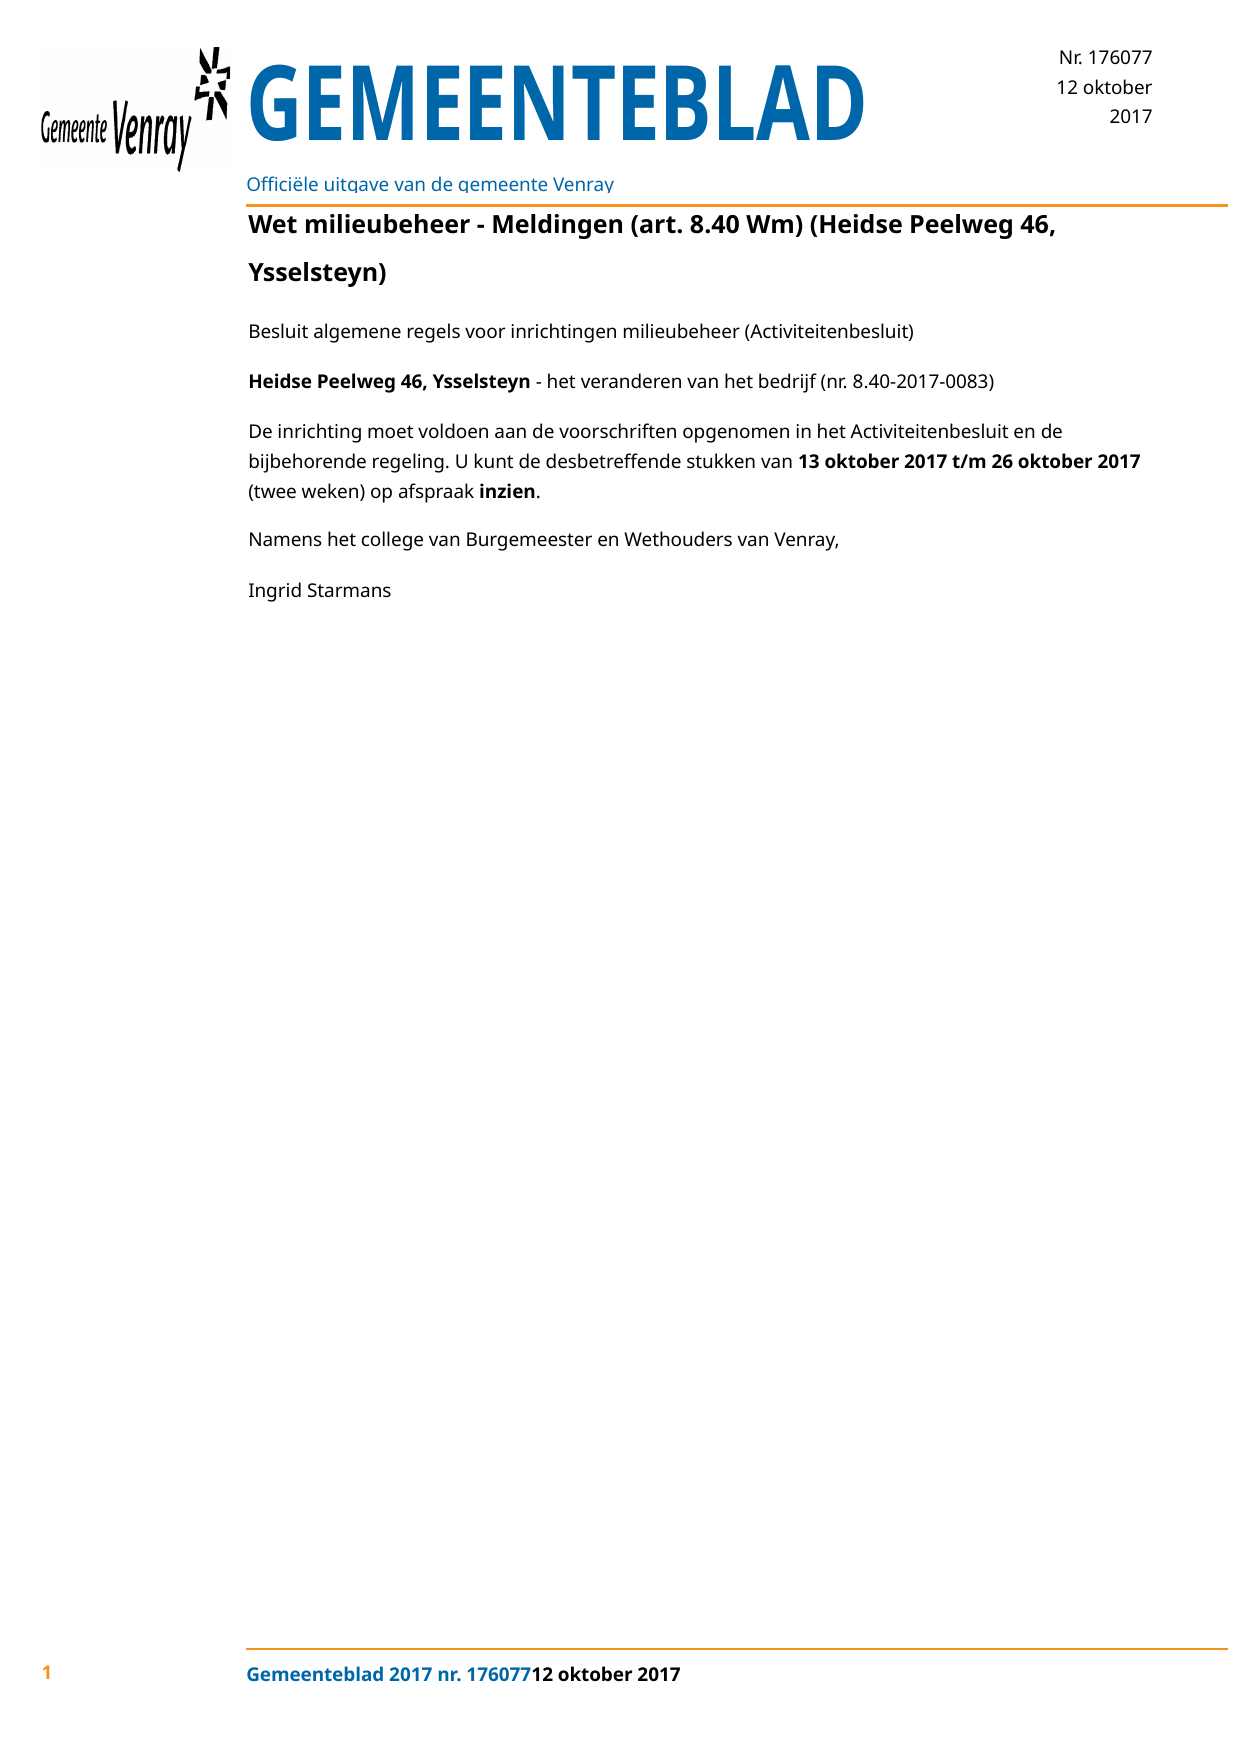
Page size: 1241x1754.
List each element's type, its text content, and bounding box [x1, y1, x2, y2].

text De inrichting moet voldoen aan de voorschriften opgenomen in het Activiteitenbesluit en de bijbehorende regeling. U kunt de desbetreffende stukken van 13 oktober 2017 t/m 26 oktober 2017 (twee weken) op afspraak inzien. [248, 419, 1152, 504]
text Ingrid Starmans [248, 577, 1152, 603]
text Besluit algemene regels voor inrichtingen milieubeheer (Activiteitenbesluit) [248, 318, 1152, 344]
text Wet milieubeheer - Meldingen (art. 8.40 Wm) (Heidse Peelweg 46, Ysselsteyn) [248, 207, 1152, 288]
text Namens het college van Burgemeester en Wethouders van Venray, [248, 526, 1152, 551]
text Heidse Peelweg 46, Ysselsteyn - het veranderen van het bedrijf (nr. 8.40-2017-0083) [248, 368, 1152, 394]
picture [41, 47, 231, 172]
